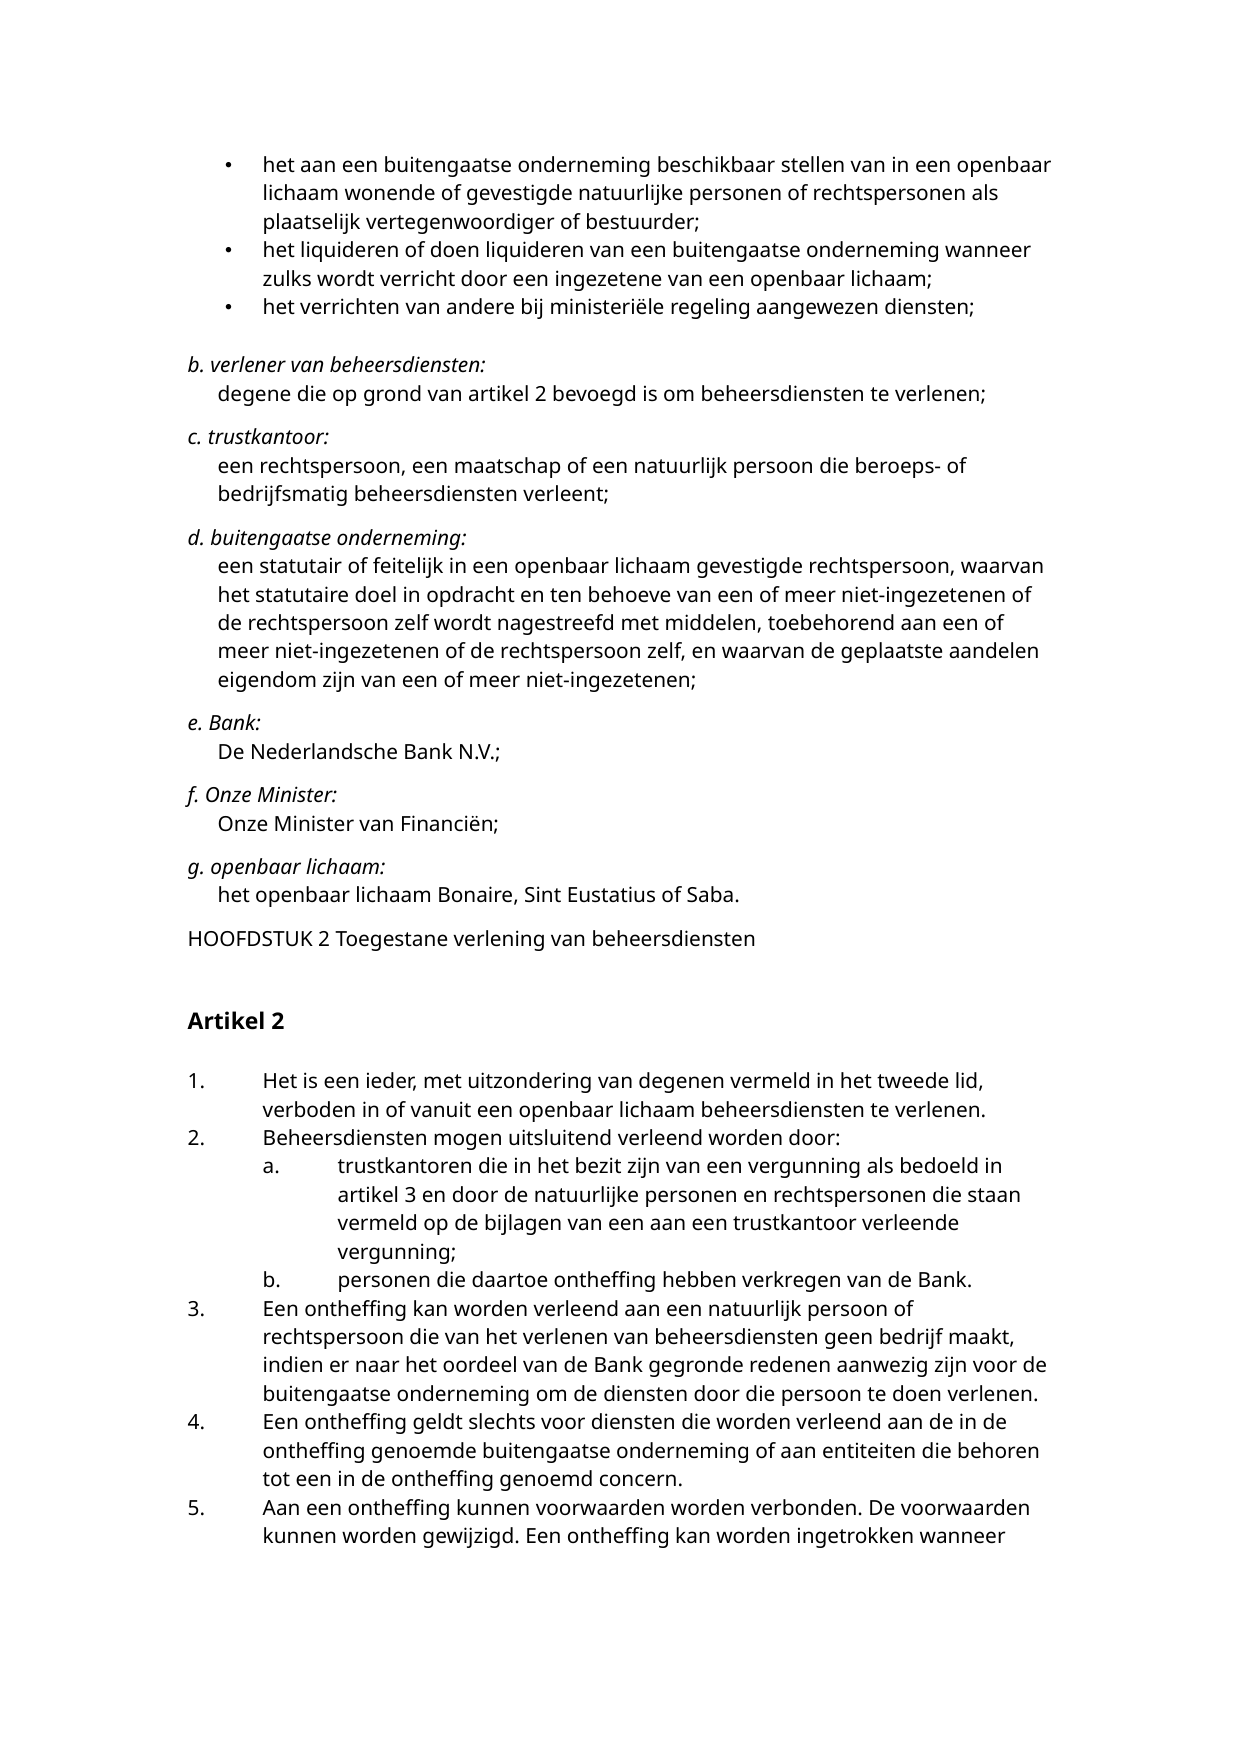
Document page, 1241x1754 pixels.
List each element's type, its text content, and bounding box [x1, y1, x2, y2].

text degene die op grond van artikel 2 bevoegd is om beheersdiensten te verlenen; [217, 379, 1053, 407]
text een statutair of feitelijk in een openbaar lichaam gevestigde rechtspersoon, waarvan het statutaire doel in opdracht en ten behoeve van een of meer niet-ingezetenen of de rechtspersoon zelf wordt nagestreefd met middelen, toebehorend aan een of meer niet-ingezetenen of de rechtspersoon zelf, en waarvan de geplaatste aandelen eigendom zijn van een of meer niet-ingezetenen; [217, 551, 1053, 693]
text g. openbaar lichaam: [187, 852, 1053, 881]
list het aan een buitengaatse onderneming beschikbaar stellen van in een openbaar lichaam wonende of gevestigde natuurlijke personen of rechtspersonen als plaatselijk vertegenwoordiger of bestuurder; [225, 150, 1053, 235]
list het verrichten van andere bij ministeriële regeling aangewezen diensten; [225, 292, 1053, 321]
list Een ontheffing kan worden verleend aan een natuurlijk persoon of rechtspersoon die van het verlenen van beheersdiensten geen bedrijf maakt, indien er naar het oordeel van de Bank gegronde redenen aanwezig zijn voor de buitengaatse onderneming om de diensten door die persoon te doen verlenen. [187, 1294, 1053, 1407]
text d. buitengaatse onderneming: [187, 523, 1053, 551]
list Beheersdiensten mogen uitsluitend verleend worden door: [187, 1123, 1053, 1152]
text f. Onze Minister: [187, 780, 1053, 809]
text een rechtspersoon, een maatschap of een natuurlijk persoon die beroeps- of bedrijfsmatig beheersdiensten verleent; [217, 451, 1053, 508]
subtitle HOOFDSTUK 2 Toegestane verlening van beheersdiensten [187, 924, 1053, 952]
list Een ontheffing geldt slechts voor diensten die worden verleend aan de in de ontheffing genoemde buitengaatse onderneming of aan entiteiten die behoren tot een in de ontheffing genoemd concern. [187, 1407, 1053, 1493]
text b. verlener van beheersdiensten: [187, 351, 1053, 379]
text De Nederlandsche Bank N.V.; [217, 737, 1053, 765]
text c. trustkantoor: [187, 422, 1053, 451]
text Onze Minister van Financiën; [217, 809, 1053, 837]
subtitle Artikel 2 [187, 1005, 1053, 1036]
list Aan een ontheffing kunnen voorwaarden worden verbonden. De voorwaarden kunnen worden gewijzigd. Een ontheffing kan worden ingetrokken wanneer [187, 1493, 1053, 1550]
list Het is een ieder, met uitzondering van degenen vermeld in het tweede lid, verboden in of vanuit een openbaar lichaam beheersdiensten te verlenen. [187, 1066, 1053, 1123]
text e. Bank: [187, 708, 1053, 737]
list personen die daartoe ontheffing hebben verkregen van de Bank. [262, 1265, 1053, 1294]
list het liquideren of doen liquideren van een buitengaatse onderneming wanneer zulks wordt verricht door een ingezetene van een openbaar lichaam; [225, 235, 1053, 292]
text het openbaar lichaam Bonaire, Sint Eustatius of Saba. [217, 881, 1053, 909]
list trustkantoren die in het bezit zijn van een vergunning als bedoeld in artikel 3 en door de natuurlijke personen en rechtspersonen die staan vermeld op de bijlagen van een aan een trustkantoor verleende vergunning; [262, 1152, 1053, 1265]
